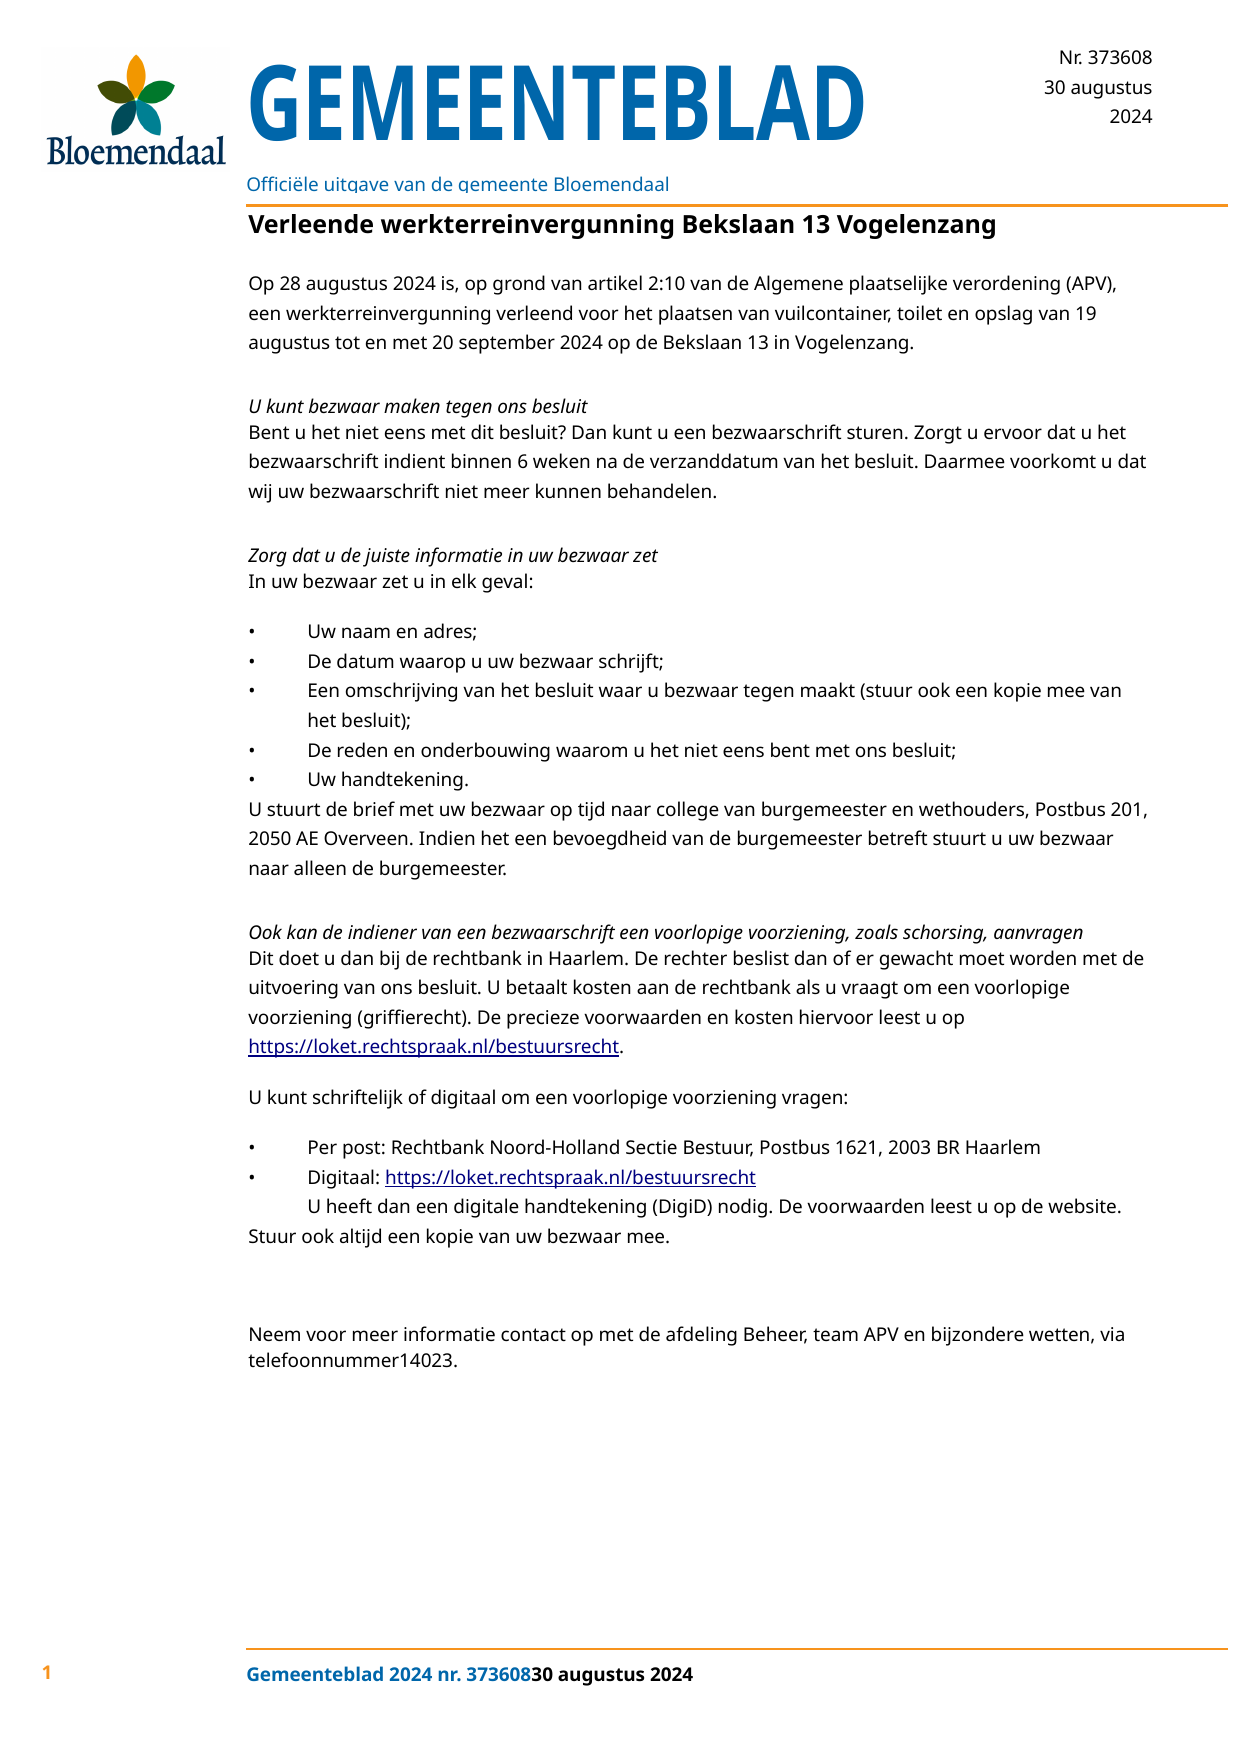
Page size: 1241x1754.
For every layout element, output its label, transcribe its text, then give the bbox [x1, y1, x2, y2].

list De datum waarop u uw bezwaar schrijft; [248, 648, 1152, 674]
text U kunt bezwaar maken tegen ons besluit [248, 393, 1152, 419]
text Op 28 augustus 2024 is, op grond van artikel 2:10 van de Algemene plaatselijke verordening (APV), een werkterreinvergunning verleend voor het plaatsen van vuilcontainer, toilet en opslag van 19 augustus tot en met 20 september 2024 op de Bekslaan 13 in Vogelenzang. [248, 270, 1152, 355]
list De reden en onderbouwing waarom u het niet eens bent met ons besluit; [248, 737, 1152, 762]
list Uw naam en adres; [248, 618, 1152, 644]
list Uw handtekening. [248, 766, 1152, 792]
text Neem voor meer informatie contact op met de afdeling Beheer, team APV en bijzondere wetten, via telefoonnummer14023. [248, 1321, 1152, 1373]
list Per post: Rechtbank Noord-Holland Sectie Bestuur, Postbus 1621, 2003 BR Haarlem [248, 1134, 1152, 1160]
picture [41, 47, 231, 172]
text In uw bezwaar zet u in elk geval: [248, 568, 1152, 594]
list Een omschrijving van het besluit waar u bezwaar tegen maakt (stuur ook een kopie mee van het besluit); [248, 678, 1152, 733]
text U stuurt de brief met uw bezwaar op tijd naar college van burgemeester en wethouders, Postbus 201, 2050 AE Overveen. Indien het een bevoegdheid van de burgemeester betreft stuurt u uw bezwaar naar alleen de burgemeester. [248, 796, 1152, 881]
text Zorg dat u de juiste informatie in uw bezwaar zet [248, 542, 1152, 568]
text U kunt schriftelijk of digitaal om een voorlopige voorziening vragen: [248, 1084, 1152, 1110]
text Ook kan de indiener van een bezwaarschrift een voorlopige voorziening, zoals schorsing, aanvragen [248, 919, 1152, 945]
list U heeft dan een digitale handtekening (DigiD) nodig. De voorwaarden leest u op de website. [248, 1193, 1152, 1219]
list Digitaal: https://loket.rechtspraak.nl/bestuursrecht [248, 1164, 1152, 1190]
text Stuur ook altijd een kopie van uw bezwaar mee. [248, 1223, 1152, 1249]
text Bent u het niet eens met dit besluit? Dan kunt u een bezwaarschrift sturen. Zorgt u ervoor dat u het bezwaarschrift indient binnen 6 weken na de verzanddatum van het besluit. Daarmee voorkomt u dat wij uw bezwaarschrift niet meer kunnen behandelen. [248, 419, 1152, 504]
text Dit doet u dan bij de rechtbank in Haarlem. De rechter beslist dan of er gewacht moet worden met de uitvoering van ons besluit. U betaalt kosten aan de rechtbank als u vraagt om een voorlopige voorziening (griffierecht). De precieze voorwaarden en kosten hiervoor leest u op https://loket.rechtspraak.nl/bestuursrecht. [248, 945, 1152, 1059]
text Verleende werkterreinvergunning Bekslaan 13 Vogelenzang [248, 207, 1152, 241]
